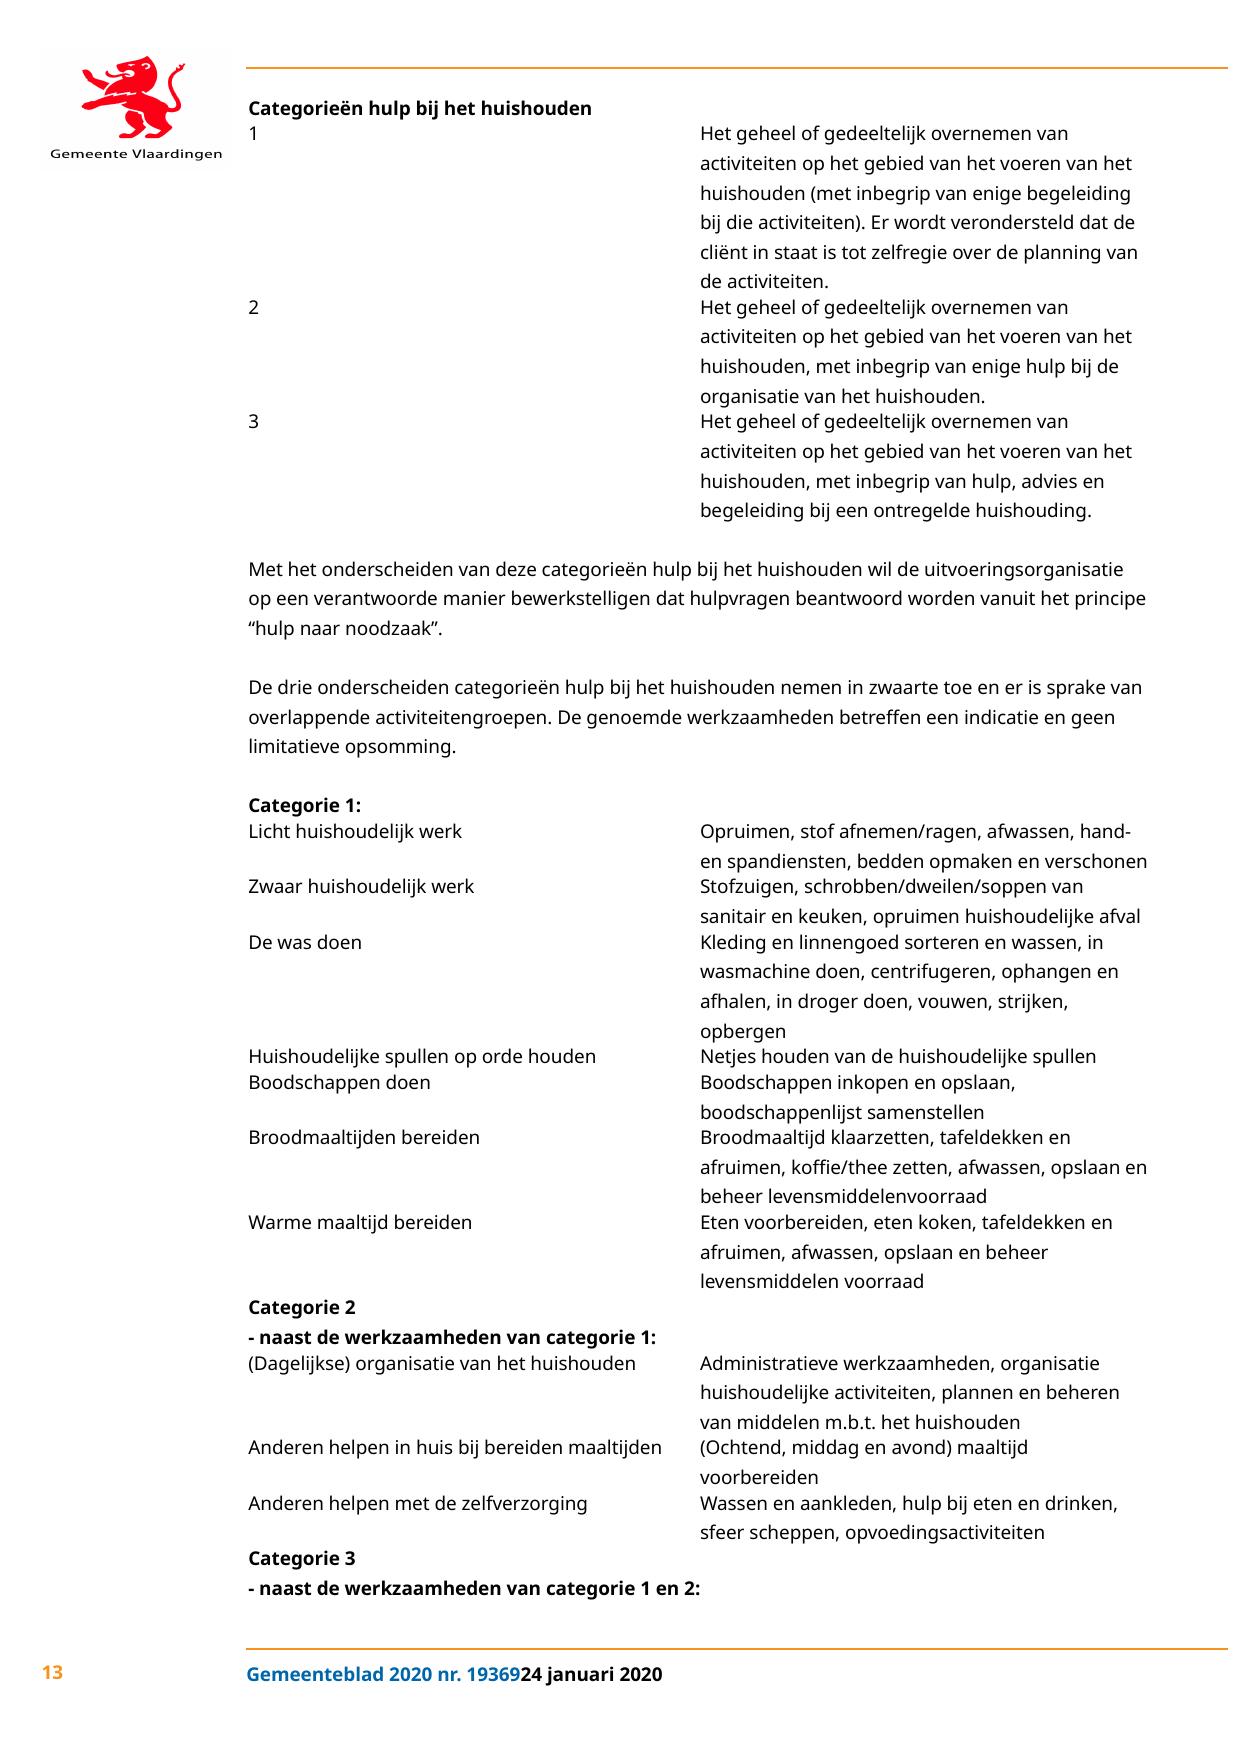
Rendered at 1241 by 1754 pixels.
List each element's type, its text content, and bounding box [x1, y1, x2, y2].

table_cell (Dagelijkse) organisatie van het huishouden [248, 1350, 700, 1434]
table_cell Het geheel of gedeeltelijk overnemen van activiteiten op het gebied van het voeren van het huishouden, met inbegrip van enige hulp bij de organisatie van het huishouden. [700, 294, 1152, 409]
table_cell 2 [248, 294, 700, 409]
table_header Categorie 1: [248, 793, 1152, 818]
table_cell Broodmaaltijden bereiden [248, 1125, 700, 1209]
table_cell Het geheel of gedeeltelijk overnemen van activiteiten op het gebied van het voeren van het huishouden, met inbegrip van hulp, advies en begeleiding bij een ontregelde huishouding. [700, 409, 1152, 523]
table_cell Kleding en linnengoed sorteren en wassen, in wasmachine doen, centrifugeren, ophangen en afhalen, in droger doen, vouwen, strijken, opbergen [700, 929, 1152, 1043]
table_header Categorieën hulp bij het huishouden [248, 95, 1152, 121]
text Met het onderscheiden van deze categorieën hulp bij het huishouden wil de uitvoeringsorganisatie op een verantwoorde manier bewerkstelligen dat hulpvragen beantwoord worden vanuit het principe “hulp naar noodzaak”. [248, 556, 1152, 641]
table_cell Boodschappen inkopen en opslaan, boodschappenlijst samenstellen [700, 1069, 1152, 1124]
table_cell Warme maaltijd bereiden [248, 1210, 700, 1294]
table_cell 1 [248, 121, 700, 294]
table_cell Anderen helpen met de zelfverzorging [248, 1490, 700, 1545]
table_cell Wassen en aankleden, hulp bij eten en drinken, sfeer scheppen, opvoedingsactiviteiten [700, 1490, 1152, 1545]
table_cell Huishoudelijke spullen op orde houden [248, 1044, 700, 1069]
table_cell Netjes houden van de huishoudelijke spullen [700, 1044, 1152, 1069]
table_cell Zwaar huishoudelijk werk [248, 874, 700, 929]
table_cell Anderen helpen in huis bij bereiden maaltijden [248, 1435, 700, 1490]
table_cell 3 [248, 409, 700, 523]
table_cell Boodschappen doen [248, 1069, 700, 1124]
table_cell Stofzuigen, schrobben/dweilen/soppen van sanitair en keuken, opruimen huishoudelijke afval [700, 874, 1152, 929]
table_cell De was doen [248, 929, 700, 1043]
table_cell Administratieve werkzaamheden, organisatie huishoudelijke activiteiten, plannen en beheren van middelen m.b.t. het huishouden [700, 1350, 1152, 1434]
table_cell Categorie 3 - naast de werkzaamheden van categorie 1 en 2: [248, 1545, 1152, 1601]
table_cell Opruimen, stof afnemen/ragen, afwassen, hand- en spandiensten, bedden opmaken en verschonen [700, 819, 1152, 874]
table_cell (Ochtend, middag en avond) maaltijd voorbereiden [700, 1435, 1152, 1490]
text De drie onderscheiden categorieën hulp bij het huishouden nemen in zwaarte toe en er is sprake van overlappende activiteitengroepen. De genoemde werkzaamheden betreffen een indicatie en geen limitatieve opsomming. [248, 674, 1152, 759]
table_cell Eten voorbereiden, eten koken, tafeldekken en afruimen, afwassen, opslaan en beheer levensmiddelen voorraad [700, 1210, 1152, 1294]
table_cell Licht huishoudelijk werk [248, 819, 700, 874]
table_cell Broodmaaltijd klaarzetten, tafeldekken en afruimen, koffie/thee zetten, afwassen, opslaan en beheer levensmiddelenvoorraad [700, 1125, 1152, 1209]
picture [41, 47, 231, 172]
table_cell Categorie 2 - naast de werkzaamheden van categorie 1: [248, 1294, 1152, 1350]
table_cell Het geheel of gedeeltelijk overnemen van activiteiten op het gebied van het voeren van het huishouden (met inbegrip van enige begeleiding bij die activiteiten). Er wordt verondersteld dat de cliënt in staat is tot zelfregie over de planning van de activiteiten. [700, 121, 1152, 294]
